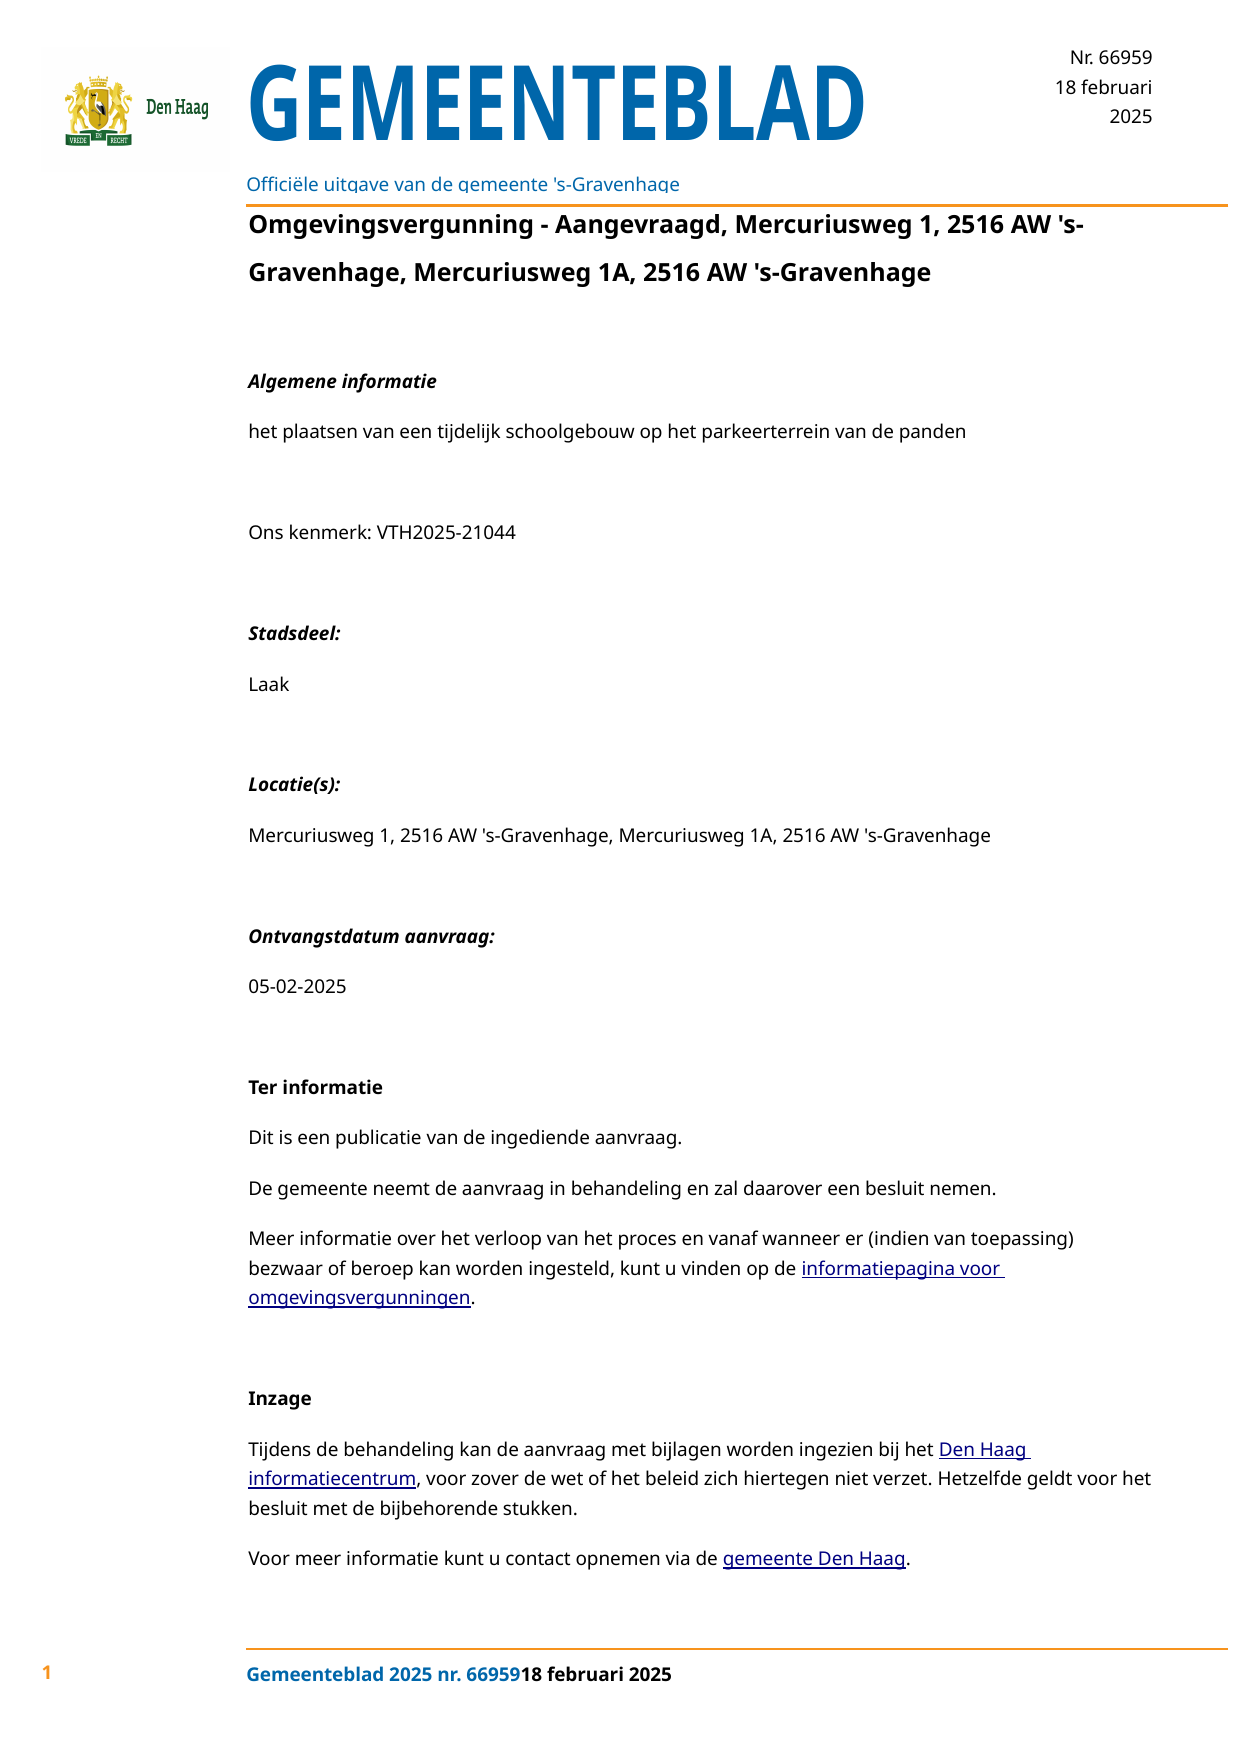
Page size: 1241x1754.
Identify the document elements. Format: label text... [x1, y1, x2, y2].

text Tijdens de behandeling kan de aanvraag met bijlagen worden ingezien bij het Den Haag informatiecentrum, voor zover de wet of het beleid zich hiertegen niet verzet. Hetzelfde geldt voor het besluit met de bijbehorende stukken. [248, 1436, 1152, 1521]
text De gemeente neemt de aanvraag in behandeling en zal daarover een besluit nemen. [248, 1175, 1152, 1201]
text Ter informatie [248, 1074, 1152, 1100]
text Ons kenmerk: VTH2025-21044 [248, 519, 1152, 545]
text Inzage [248, 1385, 1152, 1411]
text Algemene informatie [248, 368, 1152, 394]
text Stadsdeel: [248, 620, 1152, 646]
text Meer informatie over het verloop van het proces en vanaf wanneer er (indien van toepassing) bezwaar of beroep kan worden ingesteld, kunt u vinden op de informatiepagina voor omgevingsvergunningen. [248, 1225, 1152, 1310]
text 05-02-2025 [248, 973, 1152, 999]
picture [41, 47, 231, 172]
text Omgevingsvergunning - Aangevraagd, Mercuriusweg 1, 2516 AW 's-Gravenhage, Mercuriusweg 1A, 2516 AW 's-Gravenhage [248, 207, 1152, 288]
text Voor meer informatie kunt u contact opnemen via de gemeente Den Haag. [248, 1545, 1152, 1571]
text het plaatsen van een tijdelijk schoolgebouw op het parkeerterrein van de panden [248, 419, 1152, 444]
text Laak [248, 671, 1152, 697]
text Dit is een publicatie van de ingediende aanvraag. [248, 1124, 1152, 1150]
text Ontvangstdatum aanvraag: [248, 923, 1152, 949]
text Mercuriusweg 1, 2516 AW 's-Gravenhage, Mercuriusweg 1A, 2516 AW 's-Gravenhage [248, 822, 1152, 848]
text Locatie(s): [248, 772, 1152, 797]
